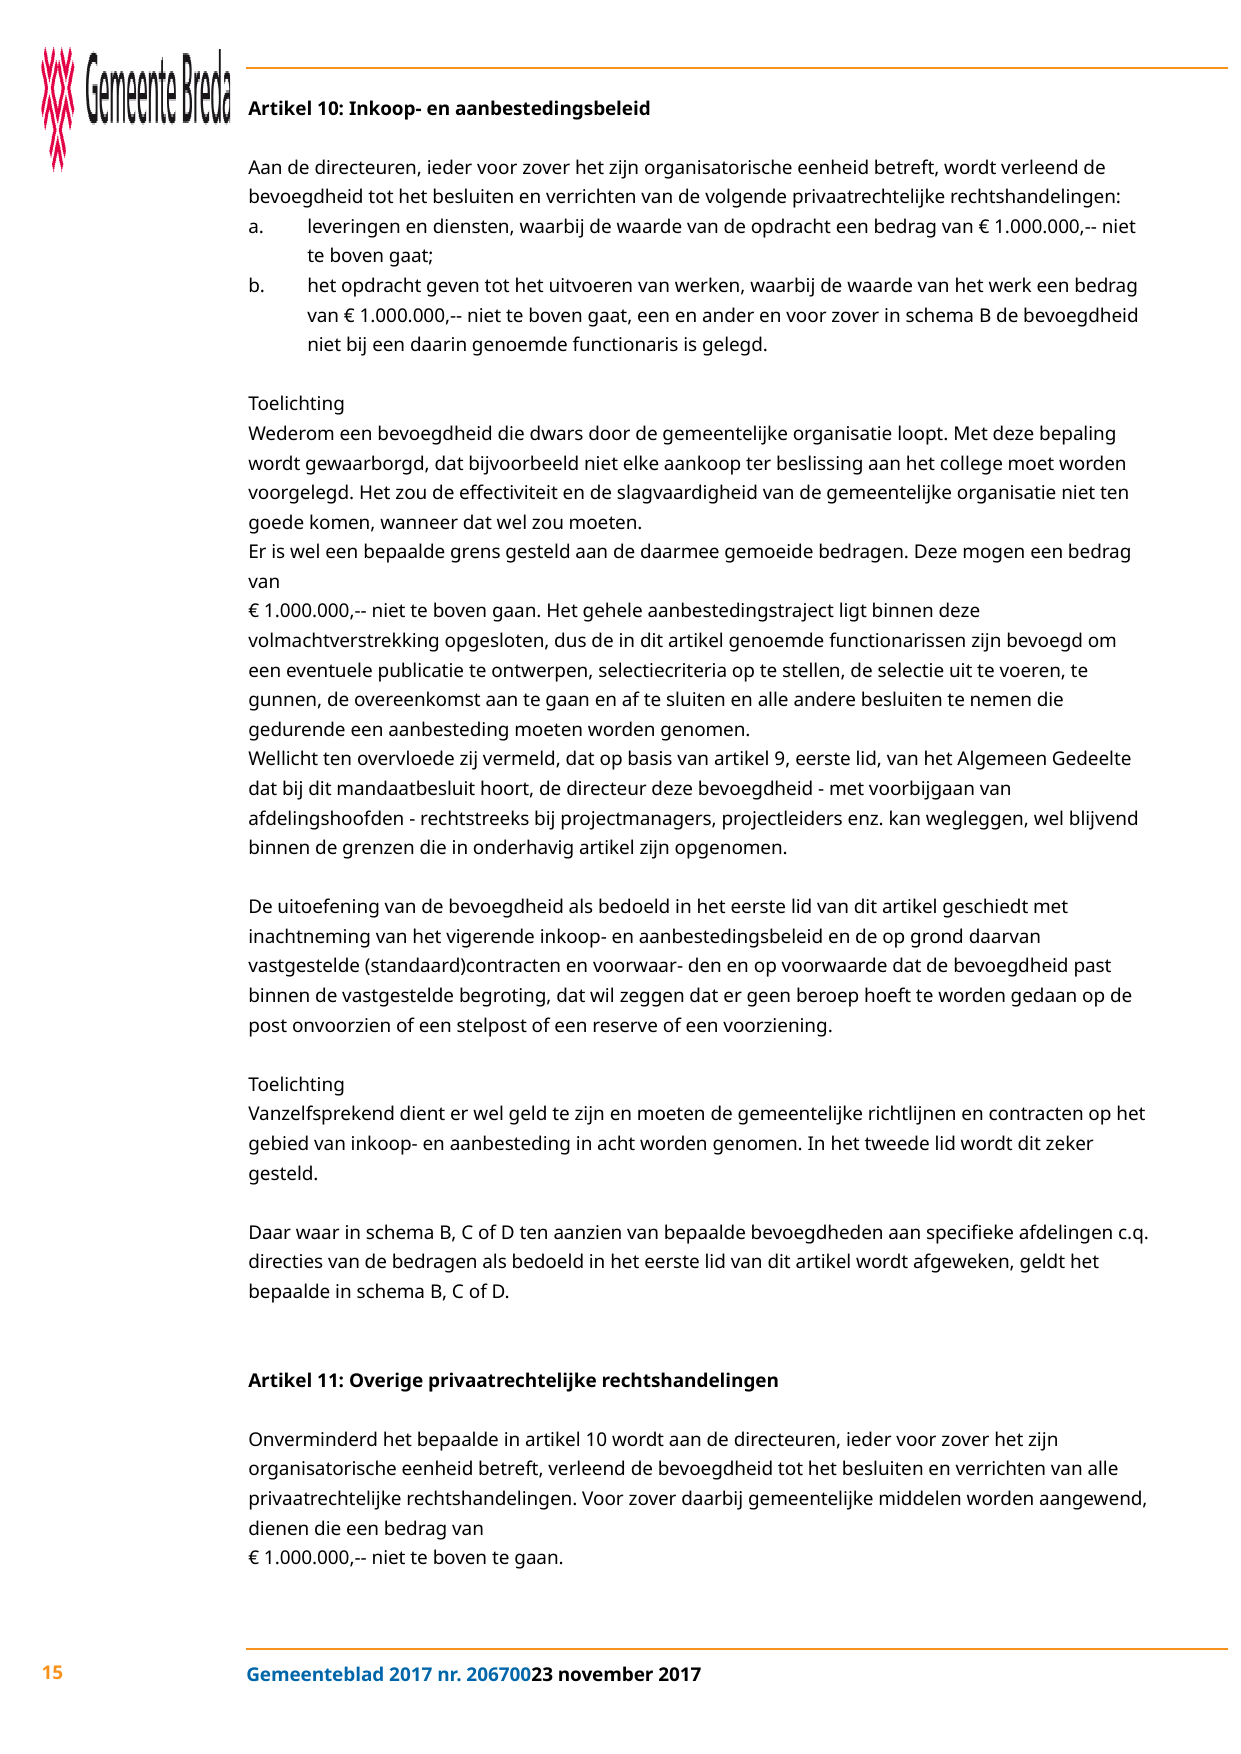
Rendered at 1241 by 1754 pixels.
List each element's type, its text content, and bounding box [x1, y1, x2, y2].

list leveringen en diensten, waarbij de waarde van de opdracht een bedrag van € 1.000.000,-- niet te boven gaat; [248, 213, 1152, 268]
text Artikel 10: Inkoop- en aanbestedingsbeleid [248, 95, 1152, 121]
text Er is wel een bepaalde grens gesteld aan de daarmee gemoeide bedragen. Deze mogen een bedrag van [248, 538, 1152, 594]
picture [41, 47, 231, 172]
list het opdracht geven tot het uitvoeren van werken, waarbij de waarde van het werk een bedrag van € 1.000.000,-- niet te boven gaat, een en ander en voor zover in schema B de bevoegdheid niet bij een daarin genoemde functionaris is gelegd. [248, 272, 1152, 357]
text € 1.000.000,-- niet te boven gaan. Het gehele aanbestedingstraject ligt binnen deze volmachtverstrekking opgesloten, dus de in dit artikel genoemde functionarissen zijn bevoegd om een eventuele publicatie te ontwerpen, selectiecriteria op te stellen, de selectie uit te voeren, te gunnen, de overeenkomst aan te gaan en af te sluiten en alle andere besluiten te nemen die gedurende een aanbesteding moeten worden genomen. [248, 598, 1152, 742]
text Toelichting [248, 1071, 1152, 1097]
text Daar waar in schema B, C of D ten aanzien van bepaalde bevoegdheden aan specifieke afdelingen c.q. directies van de bedragen als bedoeld in het eerste lid van dit artikel wordt afgeweken, geldt het bepaalde in schema B, C of D. [248, 1219, 1152, 1304]
text Vanzelfsprekend dient er wel geld te zijn en moeten de gemeentelijke richtlijnen en contracten op het gebied van inkoop- en aanbesteding in acht worden genomen. In het tweede lid wordt dit zeker gesteld. [248, 1101, 1152, 1186]
text Aan de directeuren, ieder voor zover het zijn organisatorische eenheid betreft, wordt verleend de bevoegdheid tot het besluiten en verrichten van de volgende privaatrechtelijke rechtshandelingen: [248, 154, 1152, 209]
text Wederom een bevoegdheid die dwars door de gemeentelijke organisatie loopt. Met deze bepaling wordt gewaarborgd, dat bijvoorbeeld niet elke aankoop ter beslissing aan het college moet worden voorgelegd. Het zou de effectiviteit en de slagvaardigheid van de gemeentelijke organisatie niet ten goede komen, wanneer dat wel zou moeten. [248, 420, 1152, 535]
text De uitoefening van de bevoegdheid als bedoeld in het eerste lid van dit artikel geschiedt met inachtneming van het vigerende inkoop- en aanbestedingsbeleid en de op grond daarvan vastgestelde (standaard)contracten en voorwaar- den en op voorwaarde dat de bevoegdheid past binnen de vastgestelde begroting, dat wil zeggen dat er geen beroep hoeft te worden gedaan op de post onvoorzien of een stelpost of een reserve of een voorziening. [248, 893, 1152, 1038]
text Onverminderd het bepaalde in artikel 10 wordt aan de directeuren, ieder voor zover het zijn organisatorische eenheid betreft, verleend de bevoegdheid tot het besluiten en verrichten van alle privaatrechtelijke rechtshandelingen. Voor zover daarbij gemeentelijke middelen worden aangewend, dienen die een bedrag van [248, 1426, 1152, 1541]
text Toelichting [248, 391, 1152, 416]
text Wellicht ten overvloede zij vermeld, dat op basis van artikel 9, eerste lid, van het Algemeen Gedeelte dat bij dit mandaatbesluit hoort, de directeur deze bevoegdheid - met voorbijgaan van afdelingshoofden - rechtstreeks bij projectmanagers, projectleiders enz. kan wegleggen, wel blijvend binnen de grenzen die in onderhavig artikel zijn opgenomen. [248, 746, 1152, 860]
text Artikel 11: Overige privaatrechtelijke rechtshandelingen [248, 1367, 1152, 1393]
text € 1.000.000,-- niet te boven te gaan. [248, 1544, 1152, 1570]
